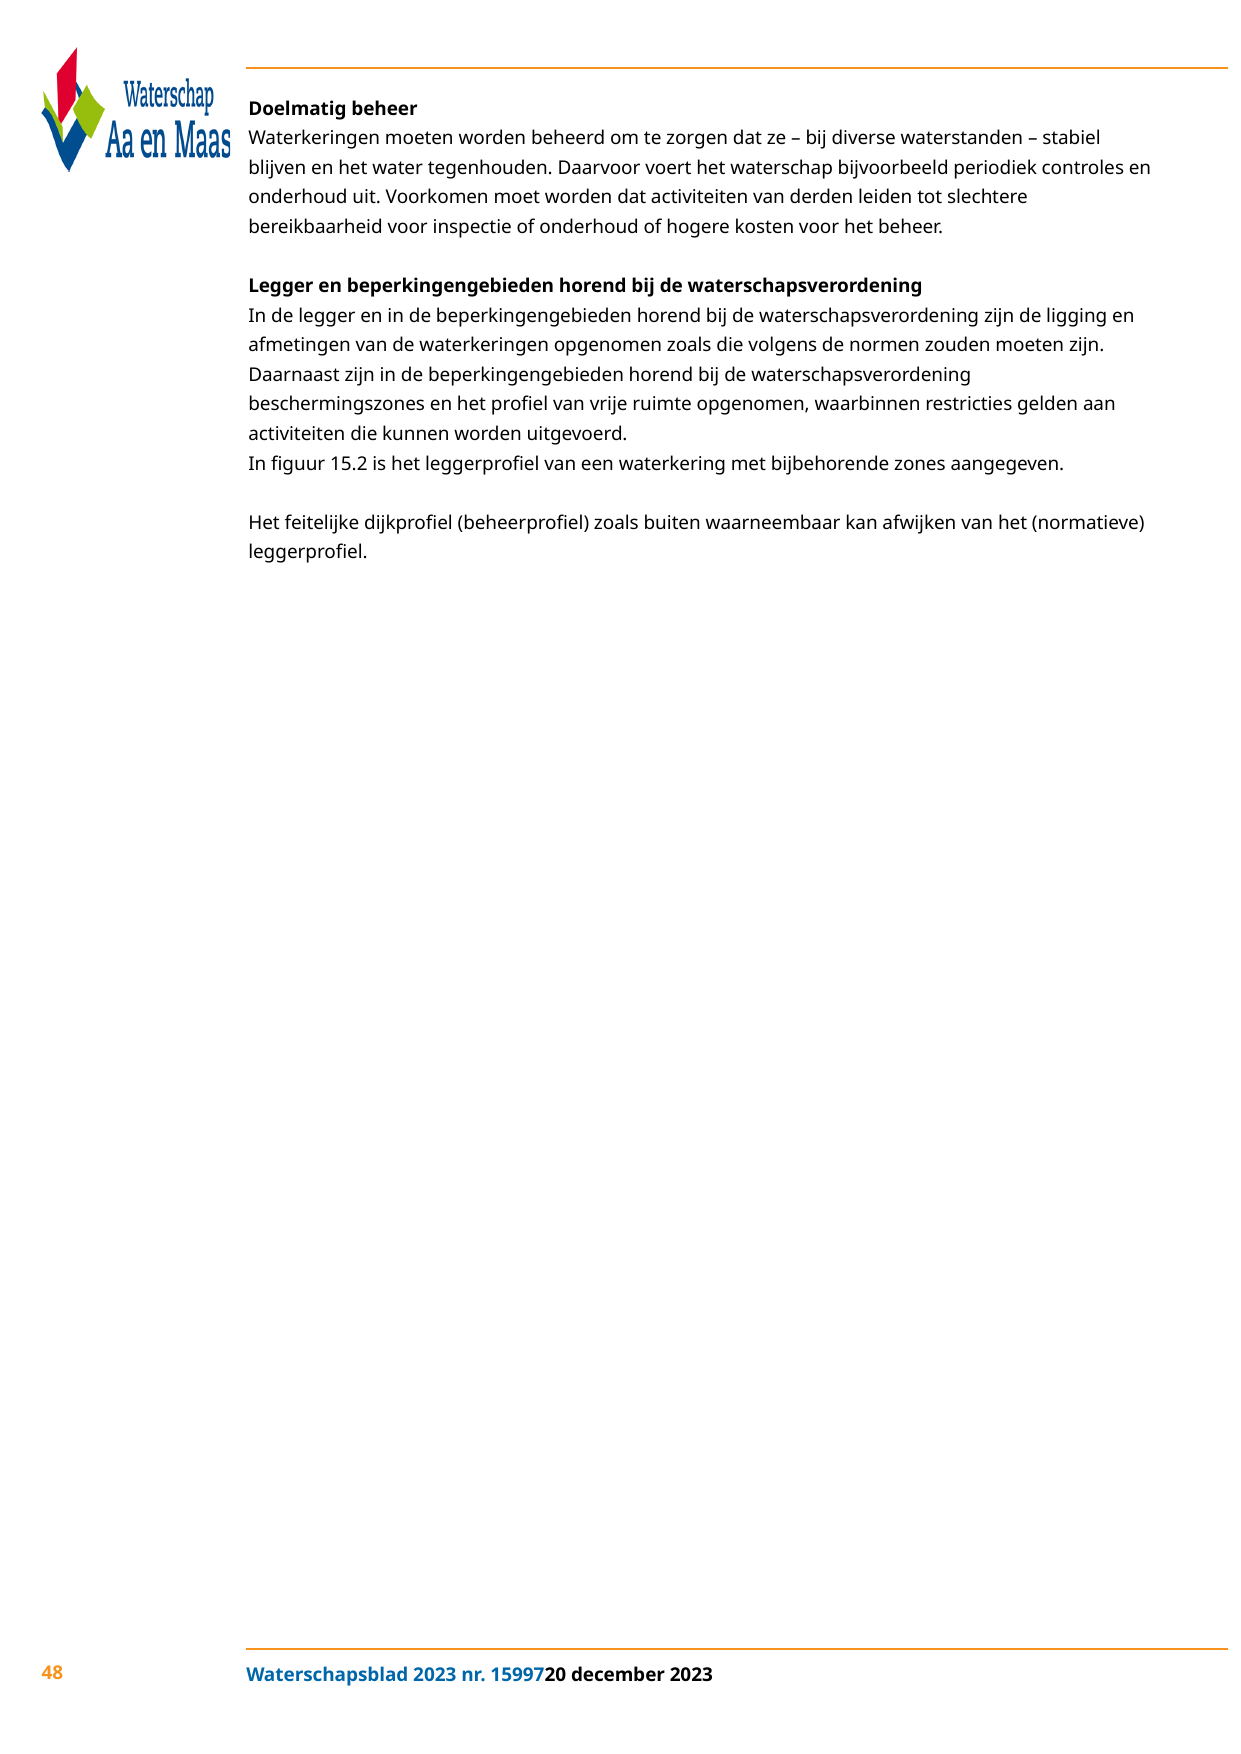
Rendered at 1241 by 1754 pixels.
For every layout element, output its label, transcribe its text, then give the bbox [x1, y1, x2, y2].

text In de legger en in de beperkingengebieden horend bij de waterschapsverordening zijn de ligging en afmetingen van de waterkeringen opgenomen zoals die volgens de normen zouden moeten zijn. Daarnaast zijn in de beperkingengebieden horend bij de waterschapsverordening beschermingszones en het profiel van vrije ruimte opgenomen, waarbinnen restricties gelden aan activiteiten die kunnen worden uitgevoerd. [248, 302, 1152, 446]
text In figuur 15.2 is het leggerprofiel van een waterkering met bijbehorende zones aangegeven. [248, 450, 1152, 476]
text Waterkeringen moeten worden beheerd om te zorgen dat ze – bij diverse waterstanden – stabiel blijven en het water tegenhouden. Daarvoor voert het waterschap bijvoorbeeld periodiek controles en onderhoud uit. Voorkomen moet worden dat activiteiten van derden leiden tot slechtere bereikbaarheid voor inspectie of onderhoud of hogere kosten voor het beheer. [248, 124, 1152, 239]
text Het feitelijke dijkprofiel (beheerprofiel) zoals buiten waarneembaar kan afwijken van het (normatieve) leggerprofiel. [248, 509, 1152, 564]
text Doelmatig beheer [248, 95, 1152, 121]
picture [41, 47, 231, 172]
text Legger en beperkingengebieden horend bij de waterschapsverordening [248, 272, 1152, 298]
